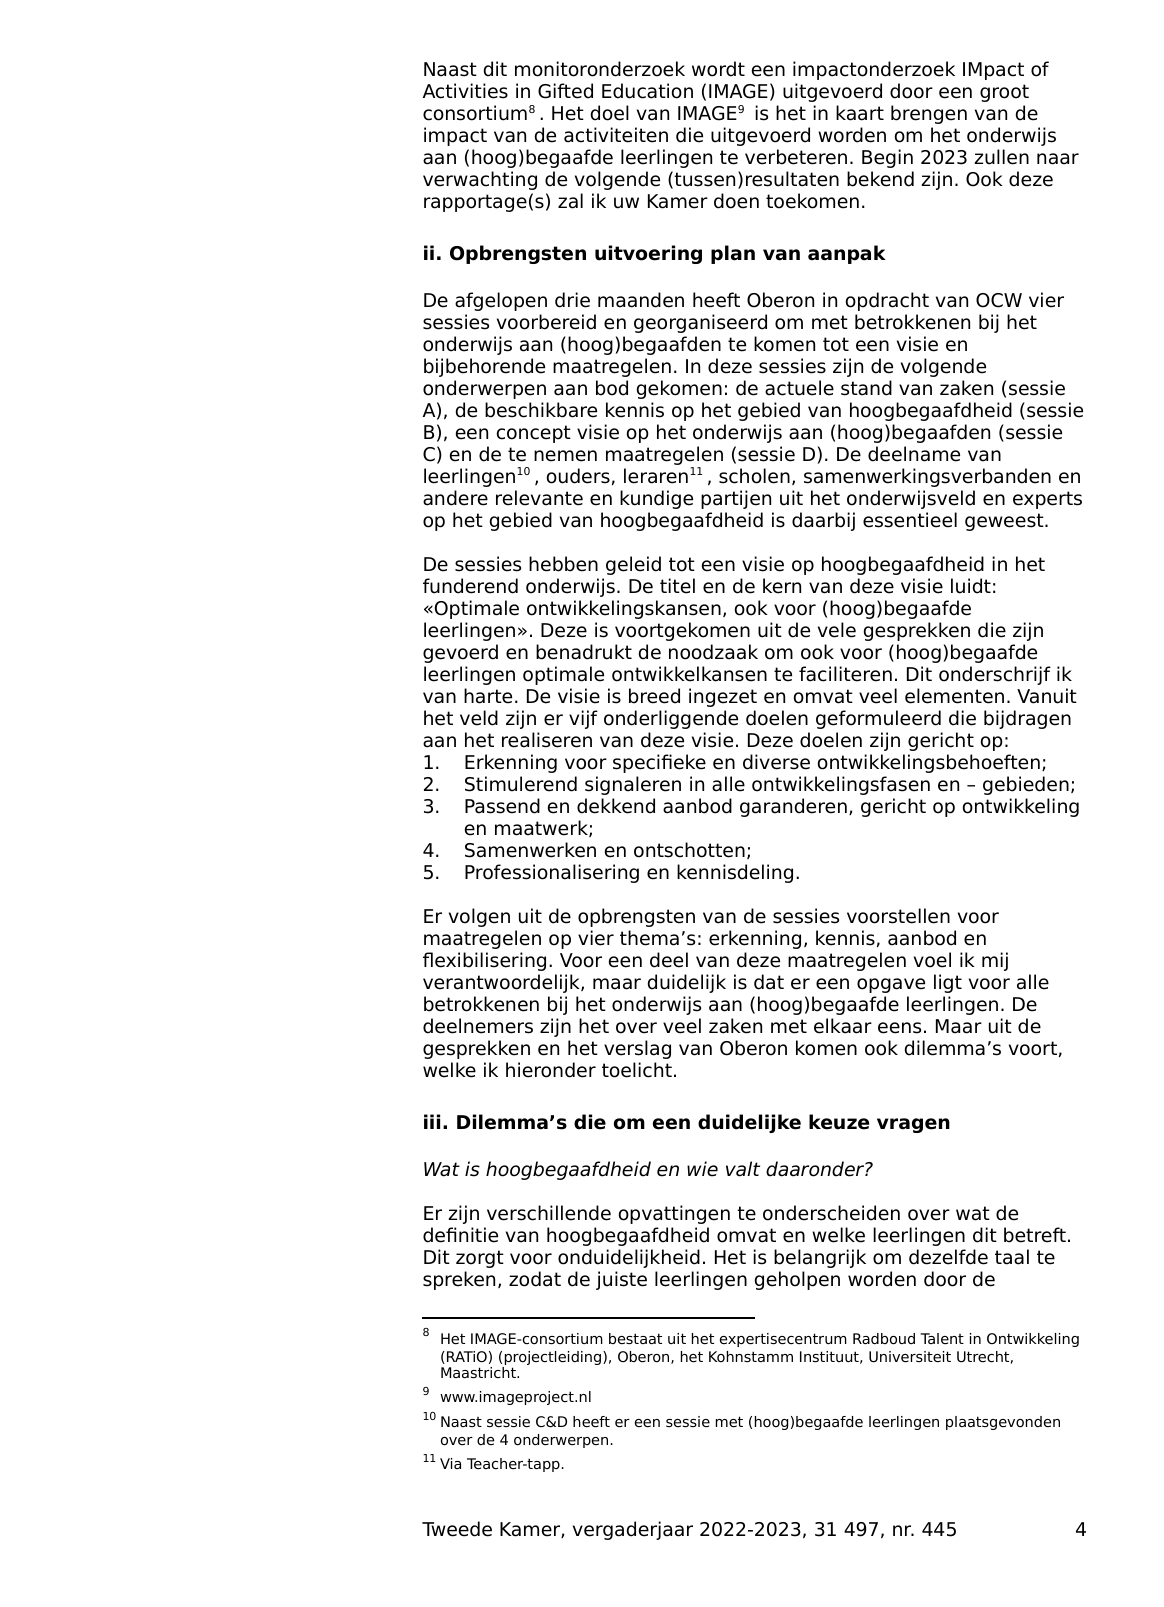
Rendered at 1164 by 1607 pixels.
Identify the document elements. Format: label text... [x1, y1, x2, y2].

text www.imageproject.nl [422, 1385, 1087, 1407]
text 3. Passend en dekkend aanbod garanderen, gericht op ontwikkeling en maatwerk; [422, 796, 1087, 839]
text 5. Professionalisering en kennisdeling. [422, 862, 1087, 883]
text De sessies hebben geleid tot een visie op hoogbegaafdheid in het funderend onderwijs. De titel en de kern van deze visie luidt: «Optimale ontwikkelingskansen, ook voor (hoog)begaafde leerlingen». Deze is voortgekomen uit de vele gesprekken die zijn gevoerd en benadrukt de noodzaak om ook voor (hoog)begaafde leerlingen optimale ontwikkelkansen te faciliteren. Dit onderschrijf ik van harte. De visie is breed ingezet en omvat veel elementen. Vanuit het veld zijn er vijf onderliggende doelen geformuleerd die bijdragen aan het realiseren van deze visie. Deze doelen zijn gericht op: [422, 554, 1087, 752]
text De afgelopen drie maanden heeft Oberon in opdracht van OCW vier sessies voorbereid en georganiseerd om met betrokkenen bij het onderwijs aan (hoog)begaafden te komen tot een visie en bijbehorende maatregelen. In deze sessies zijn de volgende onderwerpen aan bod gekomen: de actuele stand van zaken (sessie A), de beschikbare kennis op het gebied van hoogbegaafdheid (sessie B), een concept visie op het onderwijs aan (hoog)begaafden (sessie C) en de te nemen maatregelen (sessie D). De deelname van leerlingen, ouders, leraren, scholen, samenwerkingsverbanden en andere relevante en kundige partijen uit het onderwijsveld en experts op het gebied van hoogbegaafdheid is daarbij essentieel geweest. [422, 290, 1087, 532]
text 4. Samenwerken en ontschotten; [422, 839, 1087, 862]
text Er zijn verschillende opvattingen te onderscheiden over wat de definitie van hoogbegaafdheid omvat en welke leerlingen dit betreft. Dit zorgt voor onduidelijkheid. Het is belangrijk om dezelfde taal te spreken, zodat de juiste leerlingen geholpen worden door de [422, 1203, 1087, 1291]
text Naast dit monitoronderzoek wordt een impactonderzoek IMpact of Activities in Gifted Education (IMAGE) uitgevoerd door een groot consortium. Het doel van IMAGE is het in kaart brengen van de impact van de activiteiten die uitgevoerd worden om het onderwijs aan (hoog)begaafde leerlingen te verbeteren. Begin 2023 zullen naar verwachting de volgende (tussen)resultaten bekend zijn. Ook deze rapportage(s) zal ik uw Kamer doen toekomen. [422, 59, 1087, 213]
text Via Teacher-tapp. [422, 1452, 1087, 1474]
text 1. Erkenning voor specifieke en diverse ontwikkelingsbehoeften; [422, 752, 1087, 774]
subtitle Wat is hoogbegaafdheid en wie valt daaronder? [422, 1158, 1087, 1181]
text Naast sessie C&D heeft er een sessie met (hoog)begaafde leerlingen plaatsgevonden over de 4 onderwerpen. [422, 1410, 1087, 1449]
text Er volgen uit de opbrengsten van de sessies voorstellen voor maatregelen op vier thema’s: erkenning, kennis, aanbod en flexibilisering. Voor een deel van deze maatregelen voel ik mij verantwoordelijk, maar duidelijk is dat er een opgave ligt voor alle betrokkenen bij het onderwijs aan (hoog)begaafde leerlingen. De deelnemers zijn het over veel zaken met elkaar eens. Maar uit de gesprekken en het verslag van Oberon komen ook dilemma’s voort, welke ik hieronder toelicht. [422, 906, 1087, 1082]
subtitle iii. Dilemma’s die om een duidelijke keuze vragen [422, 1112, 1087, 1133]
text Het IMAGE-consortium bestaat uit het expertisecentrum Radboud Talent in Ontwikkeling (RATiO) (projectleiding), Oberon, het Kohnstamm Instituut, Universiteit Utrecht, Maastricht. [422, 1327, 1087, 1382]
subtitle ii. Opbrengsten uitvoering plan van aanpak [422, 243, 1087, 265]
text 2. Stimulerend signaleren in alle ontwikkelingsfasen en – gebieden; [422, 774, 1087, 796]
